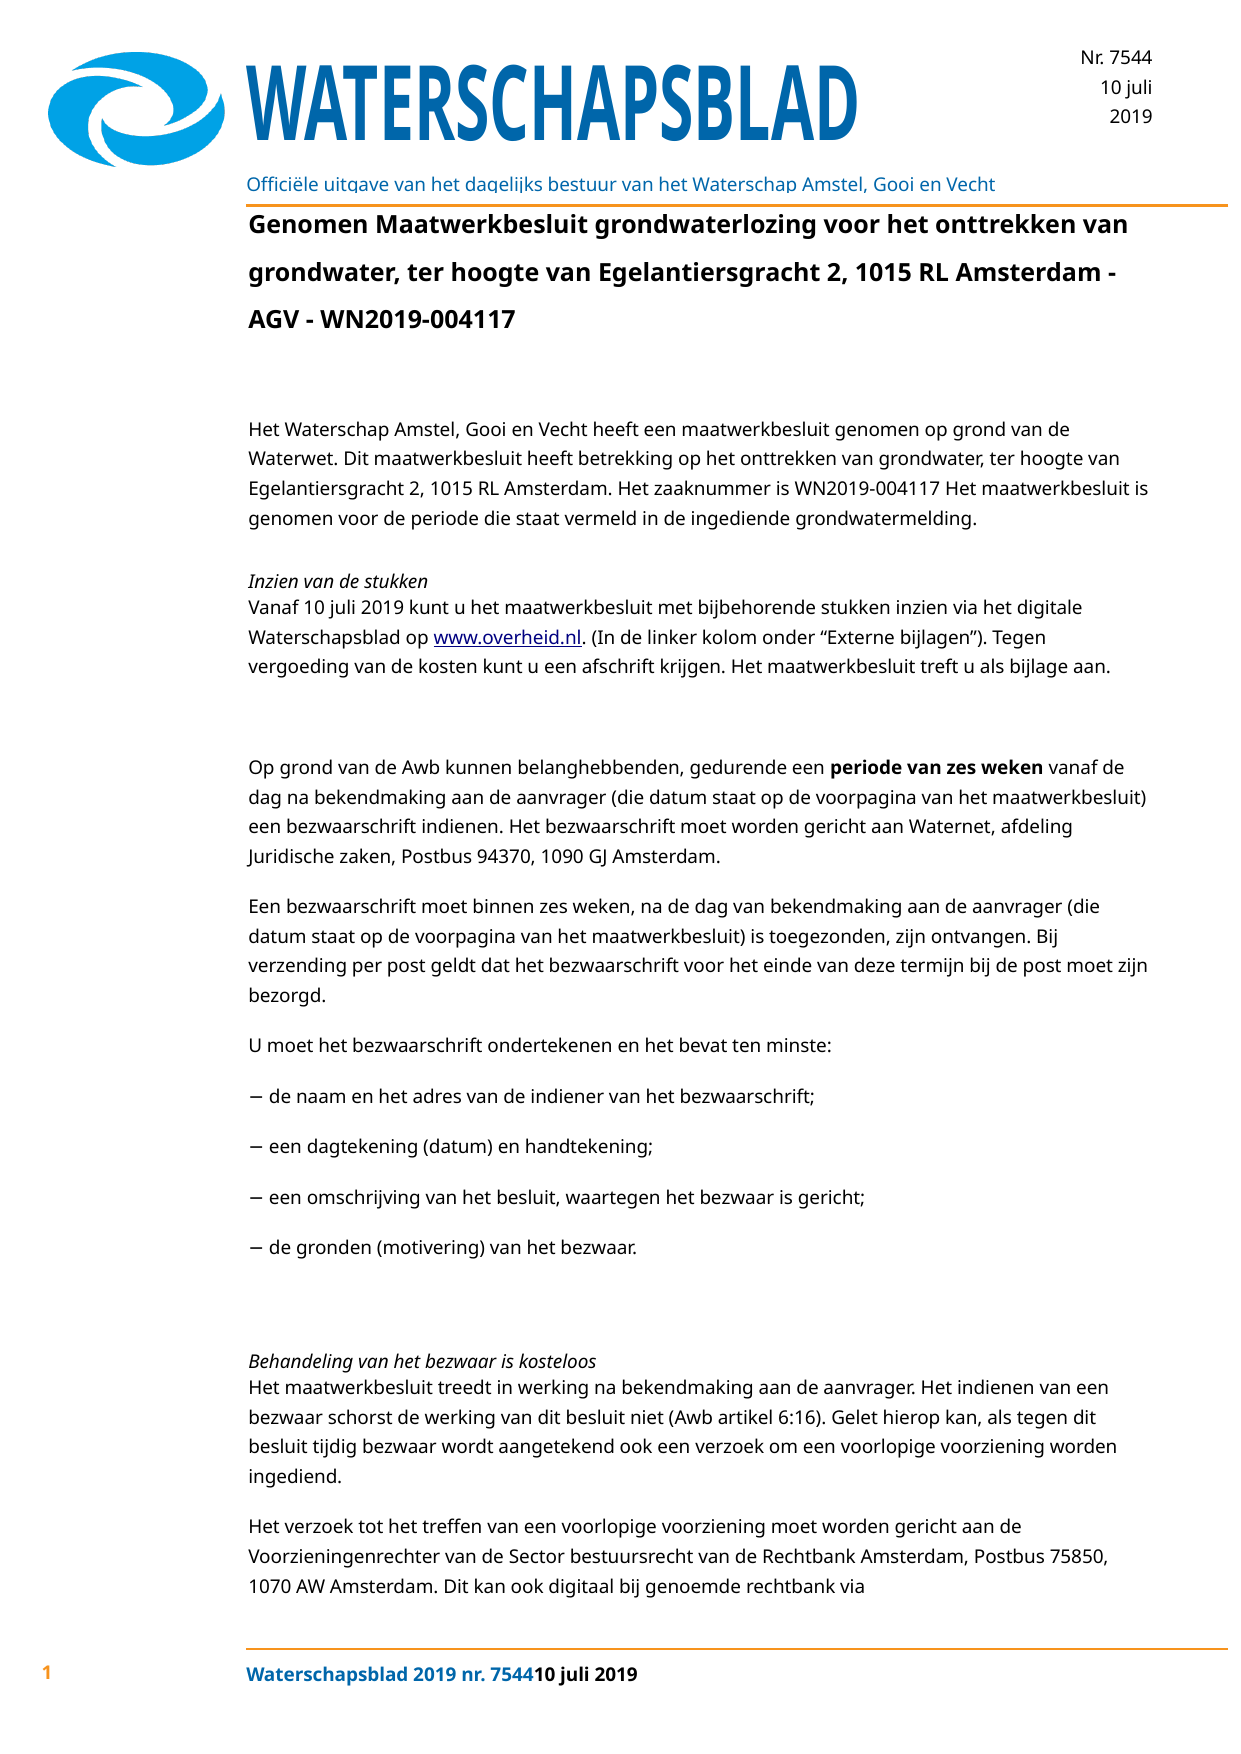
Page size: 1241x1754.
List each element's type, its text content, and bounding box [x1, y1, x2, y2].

text Genomen Maatwerkbesluit grondwaterlozing voor het onttrekken van grondwater, ter hoogte van Egelantiersgracht 2, 1015 RL Amsterdam - AGV - WN2019-004117 [248, 207, 1152, 336]
text Het maatwerkbesluit treedt in werking na bekendmaking aan de aanvrager. Het indienen van een bezwaar schorst de werking van dit besluit niet (Awb artikel 6:16). Gelet hierop kan, als tegen dit besluit tijdig bezwaar wordt aangetekend ook een verzoek om een voorlopige voorziening worden ingediend. [248, 1374, 1152, 1489]
text Op grond van de Awb kunnen belanghebbenden, gedurende een periode van zes weken vanaf de dag na bekendmaking aan de aanvrager (die datum staat op de voorpagina van het maatwerkbesluit) een bezwaarschrift indienen. Het bezwaarschrift moet worden gericht aan Waternet, afdeling Juridische zaken, Postbus 94370, 1090 GJ Amsterdam. [248, 754, 1152, 869]
text − de gronden (motivering) van het bezwaar. [248, 1234, 1152, 1260]
text Behandeling van het bezwaar is kosteloos [248, 1349, 1152, 1374]
text − een omschrijving van het besluit, waartegen het bezwaar is gericht; [248, 1184, 1152, 1210]
text Het Waterschap Amstel, Gooi en Vecht heeft een maatwerkbesluit genomen op grond van de Waterwet. Dit maatwerkbesluit heeft betrekking op het onttrekken van grondwater, ter hoogte van Egelantiersgracht 2, 1015 RL Amsterdam. Het zaaknummer is WN2019-004117 Het maatwerkbesluit is genomen voor de periode die staat vermeld in de ingediende grondwatermelding. [248, 416, 1152, 530]
text Het verzoek tot het treffen van een voorlopige voorziening moet worden gericht aan de Voorzieningenrechter van de Sector bestuursrecht van de Rechtbank Amsterdam, Postbus 75850, 1070 AW Amsterdam. Dit kan ook digitaal bij genoemde rechtbank via [248, 1514, 1152, 1598]
text − de naam en het adres van de indiener van het bezwaarschrift; [248, 1083, 1152, 1109]
text − een dagtekening (datum) en handtekening; [248, 1133, 1152, 1159]
picture [41, 47, 231, 172]
text Inzien van de stukken [248, 569, 1152, 594]
text Een bezwaarschrift moet binnen zes weken, na de dag van bekendmaking aan de aanvrager (die datum staat op de voorpagina van het maatwerkbesluit) is toegezonden, zijn ontvangen. Bij verzending per post geldt dat het bezwaarschrift voor het einde van deze termijn bij de post moet zijn bezorgd. [248, 893, 1152, 1008]
text U moet het bezwaarschrift ondertekenen en het bevat ten minste: [248, 1033, 1152, 1058]
text Vanaf 10 juli 2019 kunt u het maatwerkbesluit met bijbehorende stukken inzien via het digitale Waterschapsblad op www.overheid.nl. (In de linker kolom onder “Externe bijlagen”). Tegen vergoeding van de kosten kunt u een afschrift krijgen. Het maatwerkbesluit treft u als bijlage aan. [248, 594, 1152, 679]
